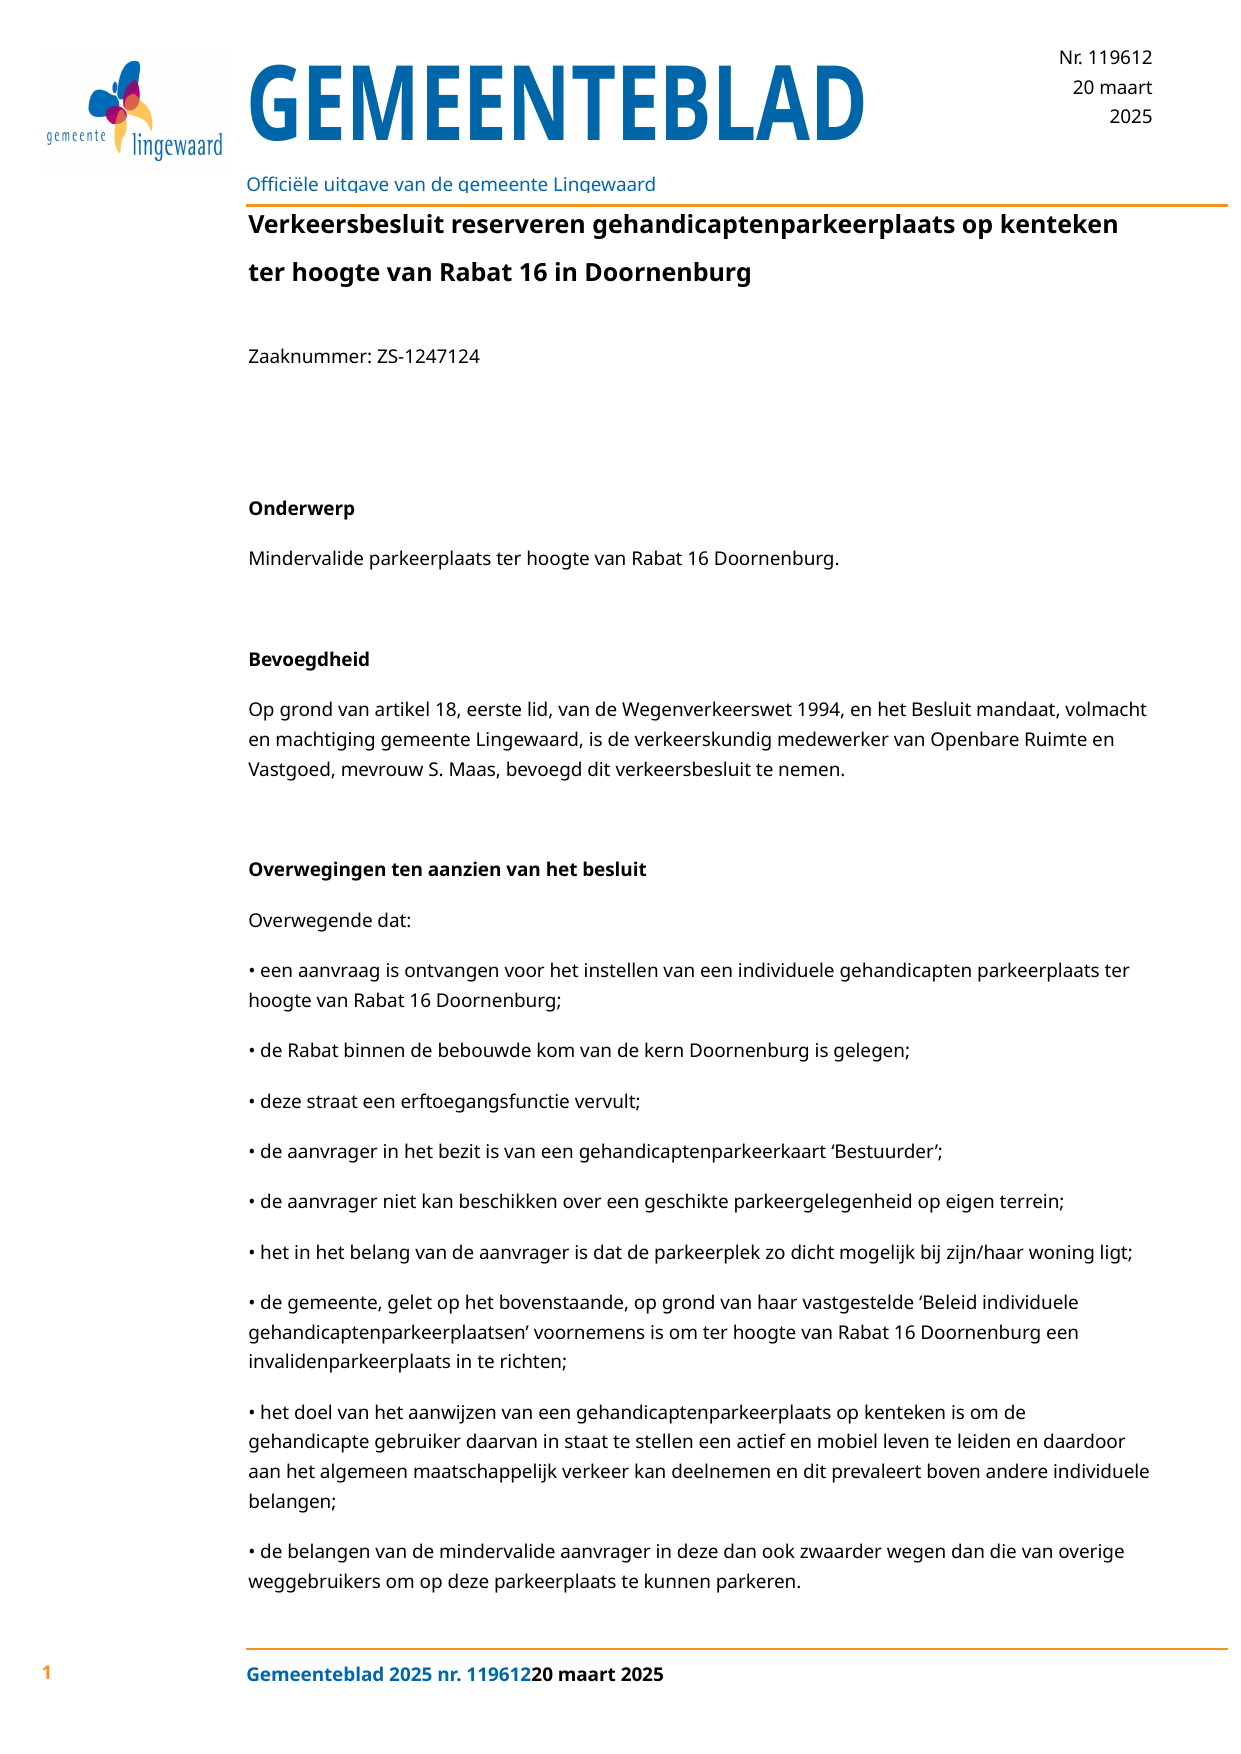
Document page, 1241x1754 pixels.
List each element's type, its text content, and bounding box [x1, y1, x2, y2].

text • het doel van het aanwijzen van een gehandicaptenparkeerplaats op kenteken is om de gehandicapte gebruiker daarvan in staat te stellen een actief en mobiel leven te leiden en daardoor aan het algemeen maatschappelijk verkeer kan deelnemen en dit prevaleert boven andere individuele belangen; [248, 1399, 1152, 1513]
picture [41, 47, 231, 172]
text • deze straat een erftoegangsfunctie vervult; [248, 1088, 1152, 1113]
text Onderwerp [248, 495, 1152, 521]
text Verkeersbesluit reserveren gehandicaptenparkeerplaats op kenteken ter hoogte van Rabat 16 in Doornenburg [248, 207, 1152, 288]
text • de belangen van de mindervalide aanvrager in deze dan ook zwaarder wegen dan die van overige weggebruikers om op deze parkeerplaats te kunnen parkeren. [248, 1538, 1152, 1593]
text Overwegende dat: [248, 907, 1152, 933]
text • de aanvrager niet kan beschikken over een geschikte parkeergelegenheid op eigen terrein; [248, 1189, 1152, 1214]
text • de Rabat binnen de bebouwde kom van de kern Doornenburg is gelegen; [248, 1037, 1152, 1063]
text • de gemeente, gelet op het bovenstaande, op grond van haar vastgestelde ‘Beleid individuele gehandicaptenparkeerplaatsen’ voornemens is om ter hoogte van Rabat 16 Doornenburg een invalidenparkeerplaats in te richten; [248, 1289, 1152, 1374]
text Bevoegdheid [248, 646, 1152, 672]
text Mindervalide parkeerplaats ter hoogte van Rabat 16 Doornenburg. [248, 545, 1152, 571]
text Op grond van artikel 18, eerste lid, van de Wegenverkeerswet 1994, en het Besluit mandaat, volmacht en machtiging gemeente Lingewaard, is de verkeerskundig medewerker van Openbare Ruimte en Vastgoed, mevrouw S. Maas, bevoegd dit verkeersbesluit te nemen. [248, 697, 1152, 781]
text • het in het belang van de aanvrager is dat de parkeerplek zo dicht mogelijk bij zijn/haar woning ligt; [248, 1239, 1152, 1265]
text • een aanvraag is ontvangen voor het instellen van een individuele gehandicapten parkeerplaats ter hoogte van Rabat 16 Doornenburg; [248, 957, 1152, 1013]
text Overwegingen ten aanzien van het besluit [248, 857, 1152, 882]
text Zaaknummer: ZS-1247124 [248, 344, 1152, 369]
text • de aanvrager in het bezit is van een gehandicaptenparkeerkaart ‘Bestuurder’; [248, 1138, 1152, 1164]
